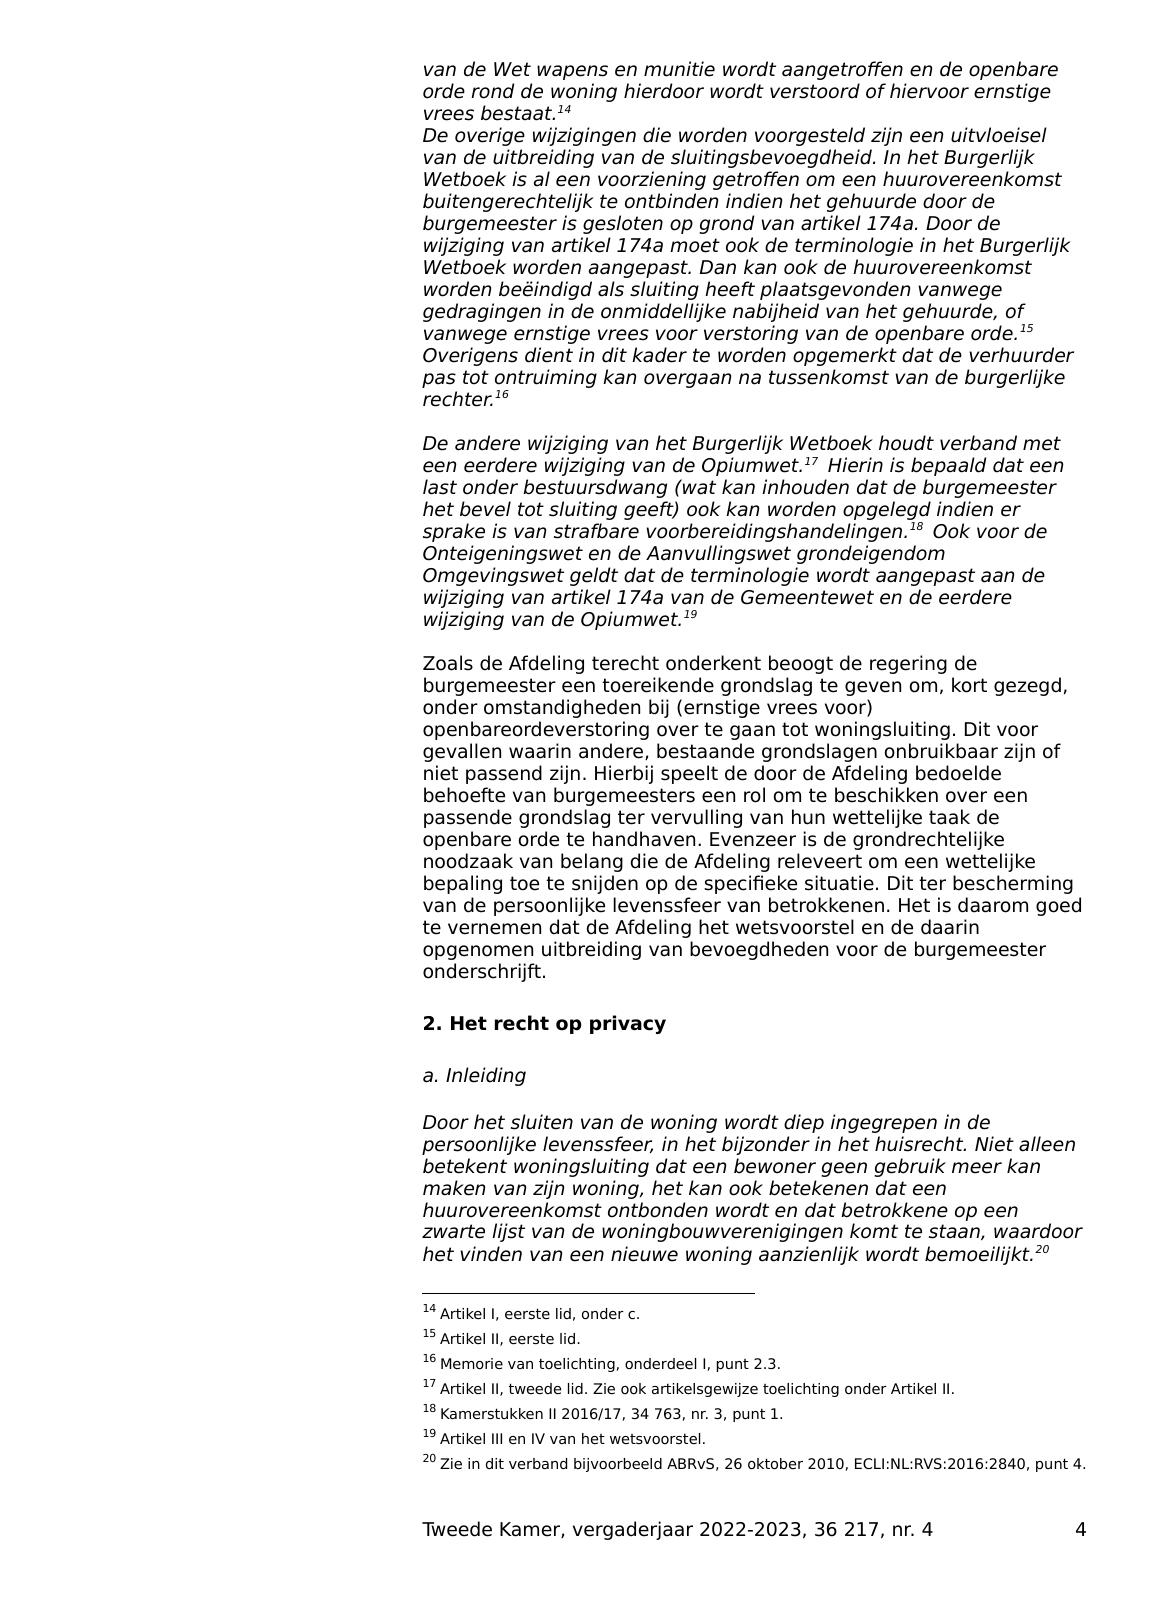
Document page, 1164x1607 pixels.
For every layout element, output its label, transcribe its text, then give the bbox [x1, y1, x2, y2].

text Artikel III en IV van het wetsvoorstel. [422, 1427, 1087, 1449]
text De andere wijziging van het Burgerlijk Wetboek houdt verband met een eerdere wijziging van de Opiumwet. Hierin is bepaald dat een last onder bestuursdwang (wat kan inhouden dat de burgemeester het bevel tot sluiting geeft) ook kan worden opgelegd indien er sprake is van strafbare voorbereidingshandelingen. Ook voor de Onteigeningswet en de Aanvullingswet grondeigendom Omgevingswet geldt dat de terminologie wordt aangepast aan de wijziging van artikel 174a van de Gemeentewet en de eerdere wijziging van de Opiumwet. [422, 433, 1087, 631]
text Artikel II, tweede lid. Zie ook artikelsgewijze toelichting onder Artikel II. [422, 1377, 1087, 1399]
text Kamerstukken II 2016/17, 34 763, nr. 3, punt 1. [422, 1402, 1087, 1424]
text Artikel II, eerste lid. [422, 1327, 1087, 1349]
subtitle 2. Het recht op privacy [422, 1013, 1087, 1034]
text De overige wijzigingen die worden voorgesteld zijn een uitvloeisel van de uitbreiding van de sluitingsbevoegdheid. In het Burgerlijk Wetboek is al een voorziening getroffen om een huurovereenkomst buitengerechtelijk te ontbinden indien het gehuurde door de burgemeester is gesloten op grond van artikel 174a. Door de wijziging van artikel 174a moet ook de terminologie in het Burgerlijk Wetboek worden aangepast. Dan kan ook de huurovereenkomst worden beëindigd als sluiting heeft plaatsgevonden vanwege gedragingen in de onmiddellijke nabijheid van het gehuurde, of vanwege ernstige vrees voor verstoring van de openbare orde. Overigens dient in dit kader te worden opgemerkt dat de verhuurder pas tot ontruiming kan overgaan na tussenkomst van de burgerlijke rechter. [422, 125, 1087, 411]
text Zoals de Afdeling terecht onderkent beoogt de regering de burgemeester een toereikende grondslag te geven om, kort gezegd, onder omstandigheden bij (ernstige vrees voor) openbareordeverstoring over te gaan tot woningsluiting. Dit voor gevallen waarin andere, bestaande grondslagen onbruikbaar zijn of niet passend zijn. Hierbij speelt de door de Afdeling bedoelde behoefte van burgemeesters een rol om te beschikken over een passende grondslag ter vervulling van hun wettelijke taak de openbare orde te handhaven. Evenzeer is de grondrechtelijke noodzaak van belang die de Afdeling releveert om een wettelijke bepaling toe te snijden op de specifieke situatie. Dit ter bescherming van de persoonlijke levenssfeer van betrokkenen. Het is daarom goed te vernemen dat de Afdeling het wetsvoorstel en de daarin opgenomen uitbreiding van bevoegdheden voor de burgemeester onderschrijft. [422, 653, 1087, 983]
text Artikel I, eerste lid, onder c. [422, 1302, 1087, 1324]
text Memorie van toelichting, onderdeel I, punt 2.3. [422, 1352, 1087, 1374]
text Zie in dit verband bijvoorbeeld ABRvS, 26 oktober 2010, ECLI:NL:RVS:2016:2840, punt 4. [422, 1452, 1087, 1474]
subtitle a. Inleiding [422, 1064, 1087, 1087]
text van de Wet wapens en munitie wordt aangetroffen en de openbare orde rond de woning hierdoor wordt verstoord of hiervoor ernstige vrees bestaat. [422, 59, 1087, 125]
text Door het sluiten van de woning wordt diep ingegrepen in de persoonlijke levenssfeer, in het bijzonder in het huisrecht. Niet alleen betekent woningsluiting dat een bewoner geen gebruik meer kan maken van zijn woning, het kan ook betekenen dat een huurovereenkomst ontbonden wordt en dat betrokkene op een zwarte lijst van de woningbouwverenigingen komt te staan, waardoor het vinden van een nieuwe woning aanzienlijk wordt bemoeilijkt. [422, 1112, 1087, 1265]
